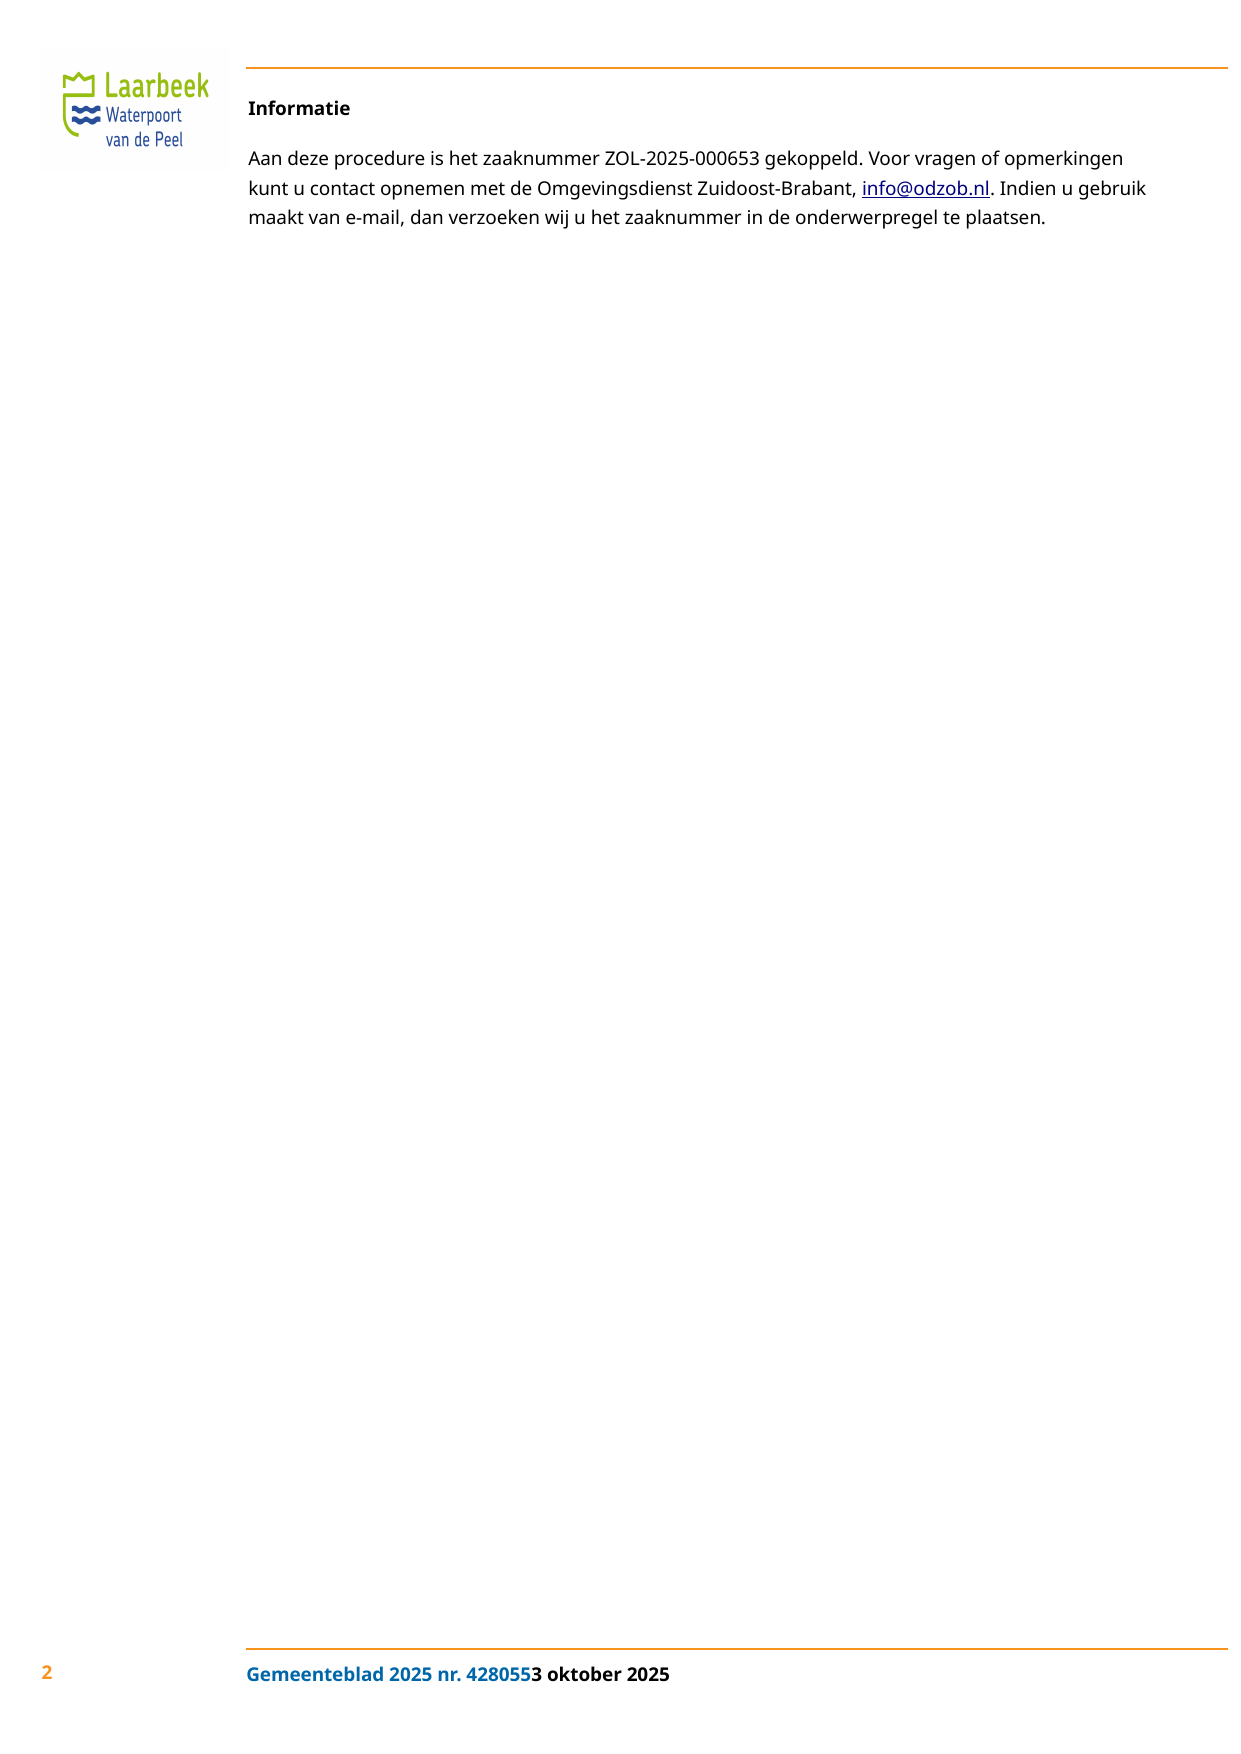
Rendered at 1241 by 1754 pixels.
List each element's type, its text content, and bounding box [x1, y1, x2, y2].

text Informatie [248, 95, 1152, 121]
picture [41, 47, 231, 172]
text Aan deze procedure is het zaaknummer ZOL-2025-000653 gekoppeld. Voor vragen of opmerkingen kunt u contact opnemen met de Omgevingsdienst Zuidoost-Brabant, info@odzob.nl. Indien u gebruik maakt van e-mail, dan verzoeken wij u het zaaknummer in de onderwerpregel te plaatsen. [248, 145, 1152, 230]
